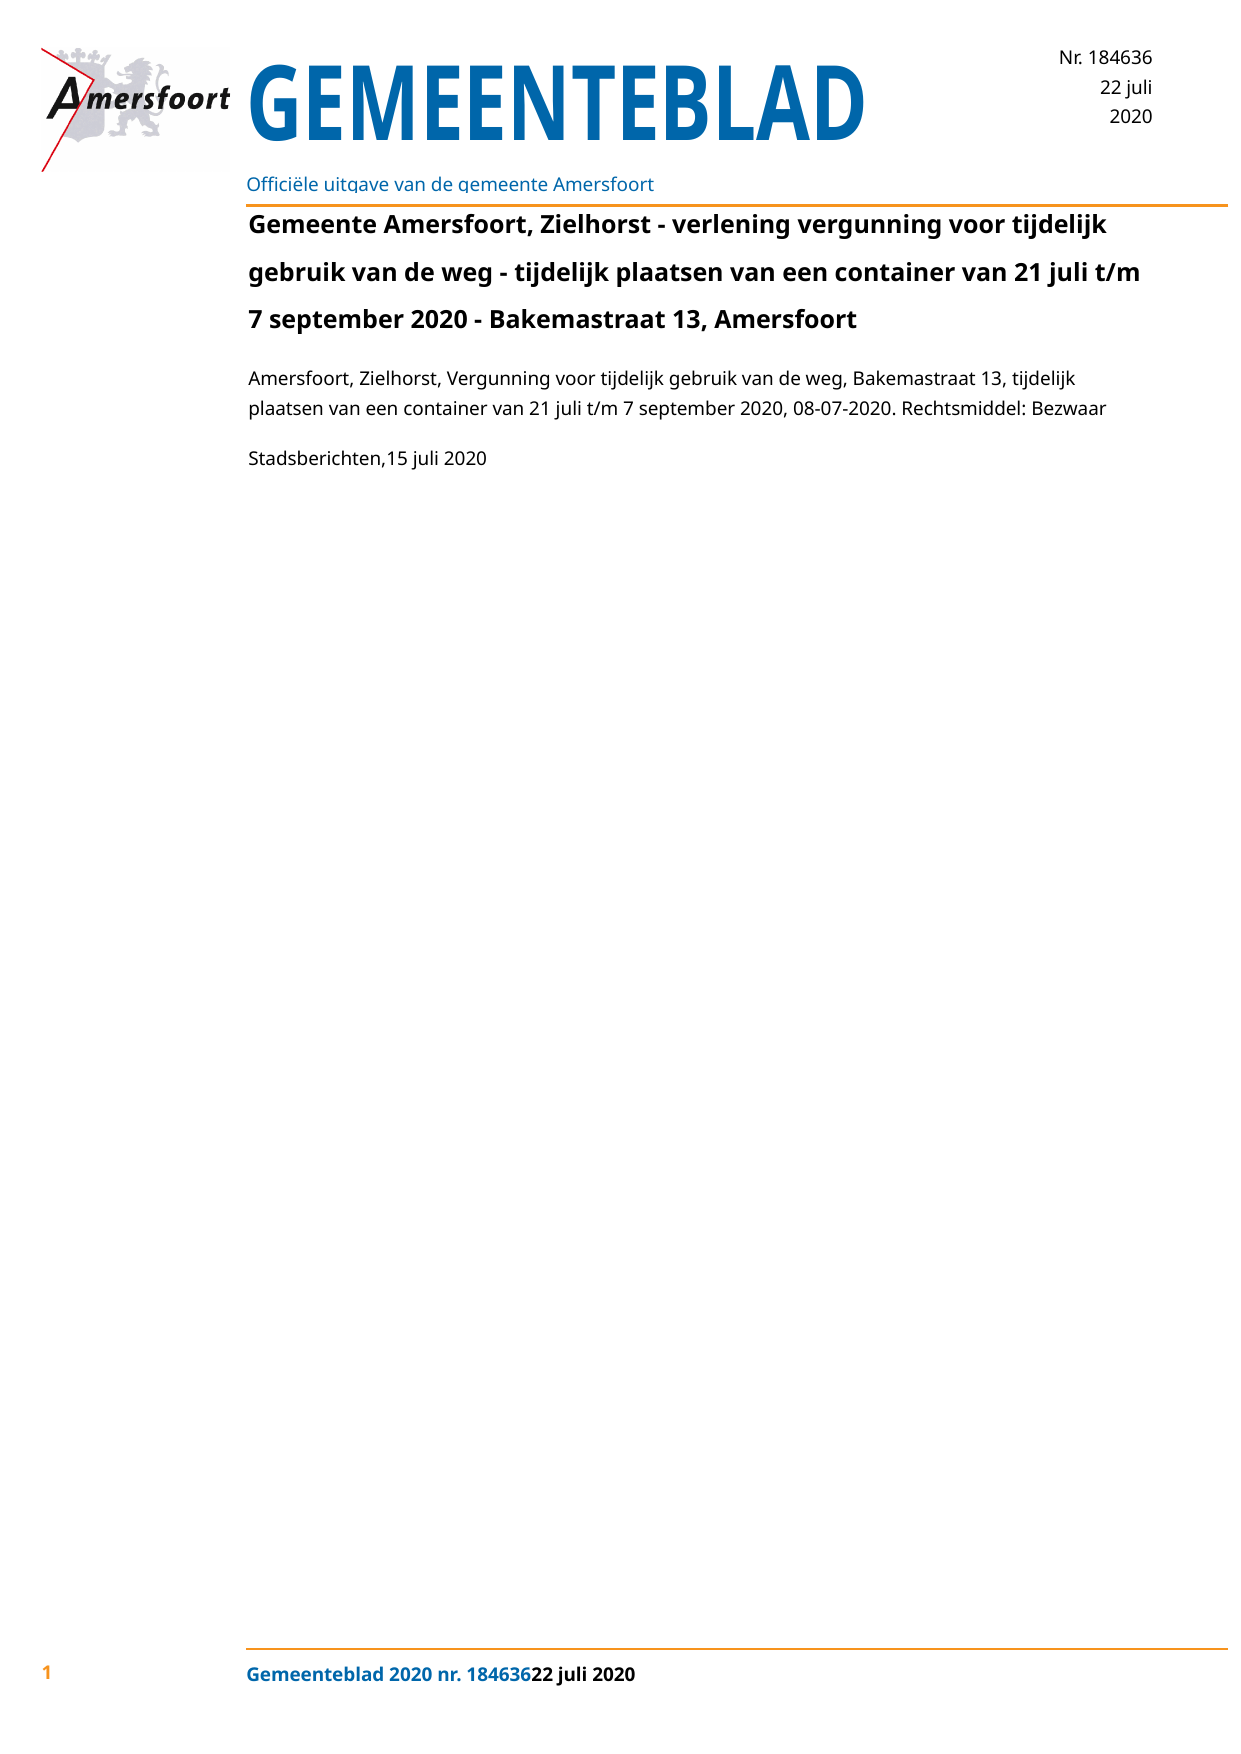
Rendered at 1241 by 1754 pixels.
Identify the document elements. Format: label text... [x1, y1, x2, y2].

text Amersfoort, Zielhorst, Vergunning voor tijdelijk gebruik van de weg, Bakemastraat 13, tijdelijk plaatsen van een container van 21 juli t/m 7 september 2020, 08-07-2020. Rechtsmiddel: Bezwaar [248, 366, 1152, 421]
text Gemeente Amersfoort, Zielhorst - verlening vergunning voor tijdelijk gebruik van de weg - tijdelijk plaatsen van een container van 21 juli t/m 7 september 2020 - Bakemastraat 13, Amersfoort [248, 207, 1152, 336]
picture [41, 47, 231, 172]
text Stadsberichten,15 juli 2020 [248, 446, 1152, 471]
